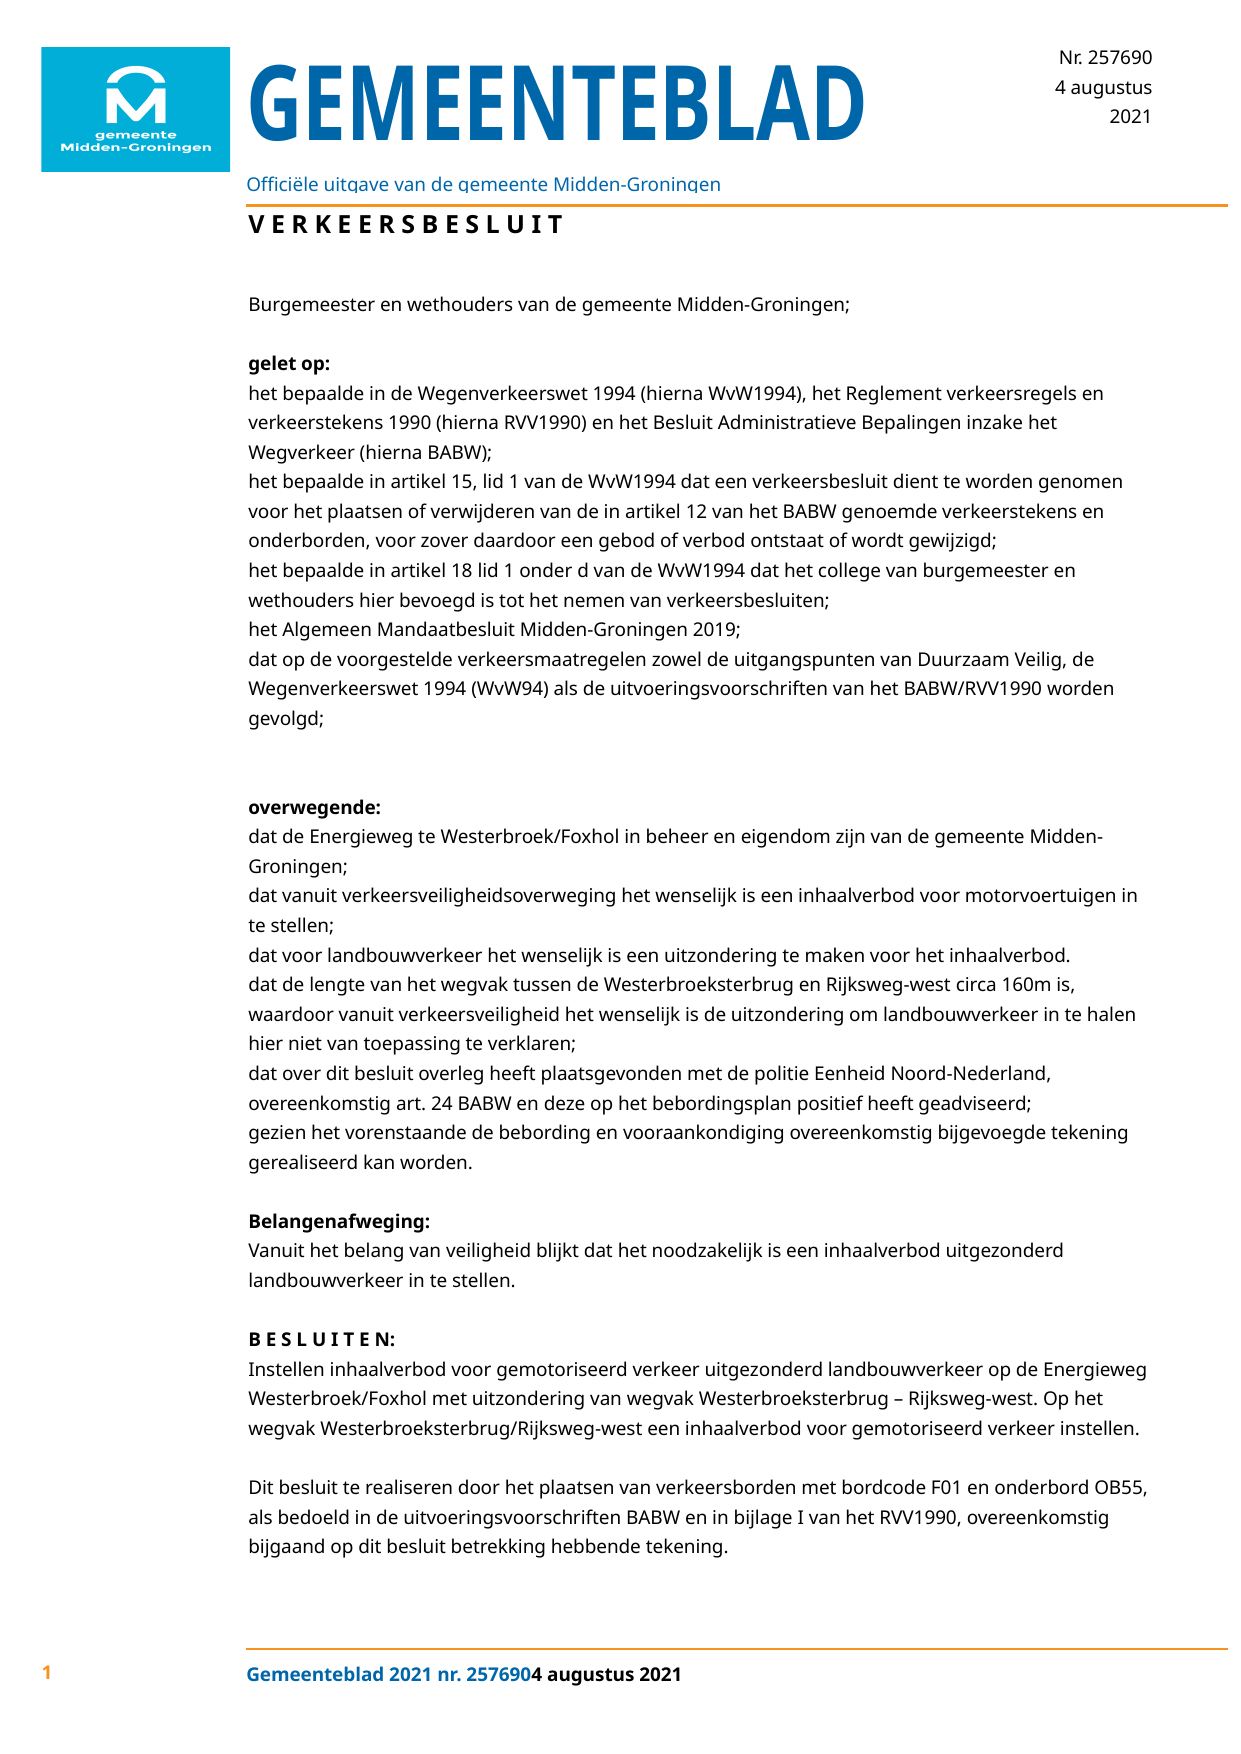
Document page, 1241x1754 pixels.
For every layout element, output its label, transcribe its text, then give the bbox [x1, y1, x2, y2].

text dat voor landbouwverkeer het wenselijk is een uitzondering te maken voor het inhaalverbod. [248, 942, 1152, 968]
text Instellen inhaalverbod voor gemotoriseerd verkeer uitgezonderd landbouwverkeer op de Energieweg Westerbroek/Foxhol met uitzondering van wegvak Westerbroeksterbrug – Rijksweg-west. Op het wegvak Westerbroeksterbrug/Rijksweg-west een inhaalverbod voor gemotoriseerd verkeer instellen. [248, 1356, 1152, 1441]
text B E S L U I T E N: [248, 1326, 1152, 1352]
text gelet op: [248, 350, 1152, 376]
text Dit besluit te realiseren door het plaatsen van verkeersborden met bordcode F01 en onderbord OB55, als bedoeld in de uitvoeringsvoorschriften BABW en in bijlage I van het RVV1990, overeenkomstig bijgaand op dit besluit betrekking hebbende tekening. [248, 1474, 1152, 1559]
picture [108, 66, 164, 82]
text het bepaalde in artikel 18 lid 1 onder d van de WvW1994 dat het college van burgemeester en wethouders hier bevoegd is tot het nemen van verkeersbesluiten; [248, 557, 1152, 613]
text dat de Energieweg te Westerbroek/Foxhol in beheer en eigendom zijn van de gemeente Midden-Groningen; [248, 823, 1152, 879]
text het Algemeen Mandaatbesluit Midden-Groningen 2019; [248, 616, 1152, 642]
text Burgemeester en wethouders van de gemeente Midden-Groningen; [248, 291, 1152, 317]
text Vanuit het belang van veiligheid blijkt dat het noodzakelijk is een inhaalverbod uitgezonderd landbouwverkeer in te stellen. [248, 1238, 1152, 1293]
picture [184, 146, 190, 153]
text dat vanuit verkeersveiligheidsoverweging het wenselijk is een inhaalverbod voor motorvoertuigen in te stellen; [248, 883, 1152, 938]
picture [107, 89, 165, 122]
text dat op de voorgestelde verkeersmaatregelen zowel de uitgangspunten van Duurzaam Veilig, de Wegenverkeerswet 1994 (WvW94) als de uitvoeringsvoorschriften van het BABW/RVV1990 worden gevolgd; [248, 646, 1152, 731]
text het bepaalde in de Wegenverkeerswet 1994 (hierna WvW1994), het Reglement verkeersregels en verkeerstekens 1990 (hierna RVV1990) en het Besluit Administratieve Bepalingen inzake het Wegverkeer (hierna BABW); [248, 380, 1152, 465]
text Belangenafweging: [248, 1208, 1152, 1234]
text overwegende: [248, 794, 1152, 820]
text gezien het vorenstaande de bebording en vooraankondiging overeenkomstig bijgevoegde tekening gerealiseerd kan worden. [248, 1119, 1152, 1175]
text dat de lengte van het wegvak tussen de Westerbroeksterbrug en Rijksweg-west circa 160m is, waardoor vanuit verkeersveiligheid het wenselijk is de uitzondering om landbouwverkeer in te halen hier niet van toepassing te verklaren; [248, 971, 1152, 1056]
text dat over dit besluit overleg heeft plaatsgevonden met de politie Eenheid Noord-Nederland, overeenkomstig art. 24 BABW en deze op het bebordingsplan positief heeft geadviseerd; [248, 1060, 1152, 1116]
text V E R K E E R S B E S L U I T [248, 207, 1152, 241]
text het bepaalde in artikel 15, lid 1 van de WvW1994 dat een verkeersbesluit dient te worden genomen voor het plaatsen of verwijderen van de in artikel 12 van het BABW genoemde verkeerstekens en onderborden, voor zover daardoor een gebod of verbod ontstaat of wordt gewijzigd; [248, 468, 1152, 553]
